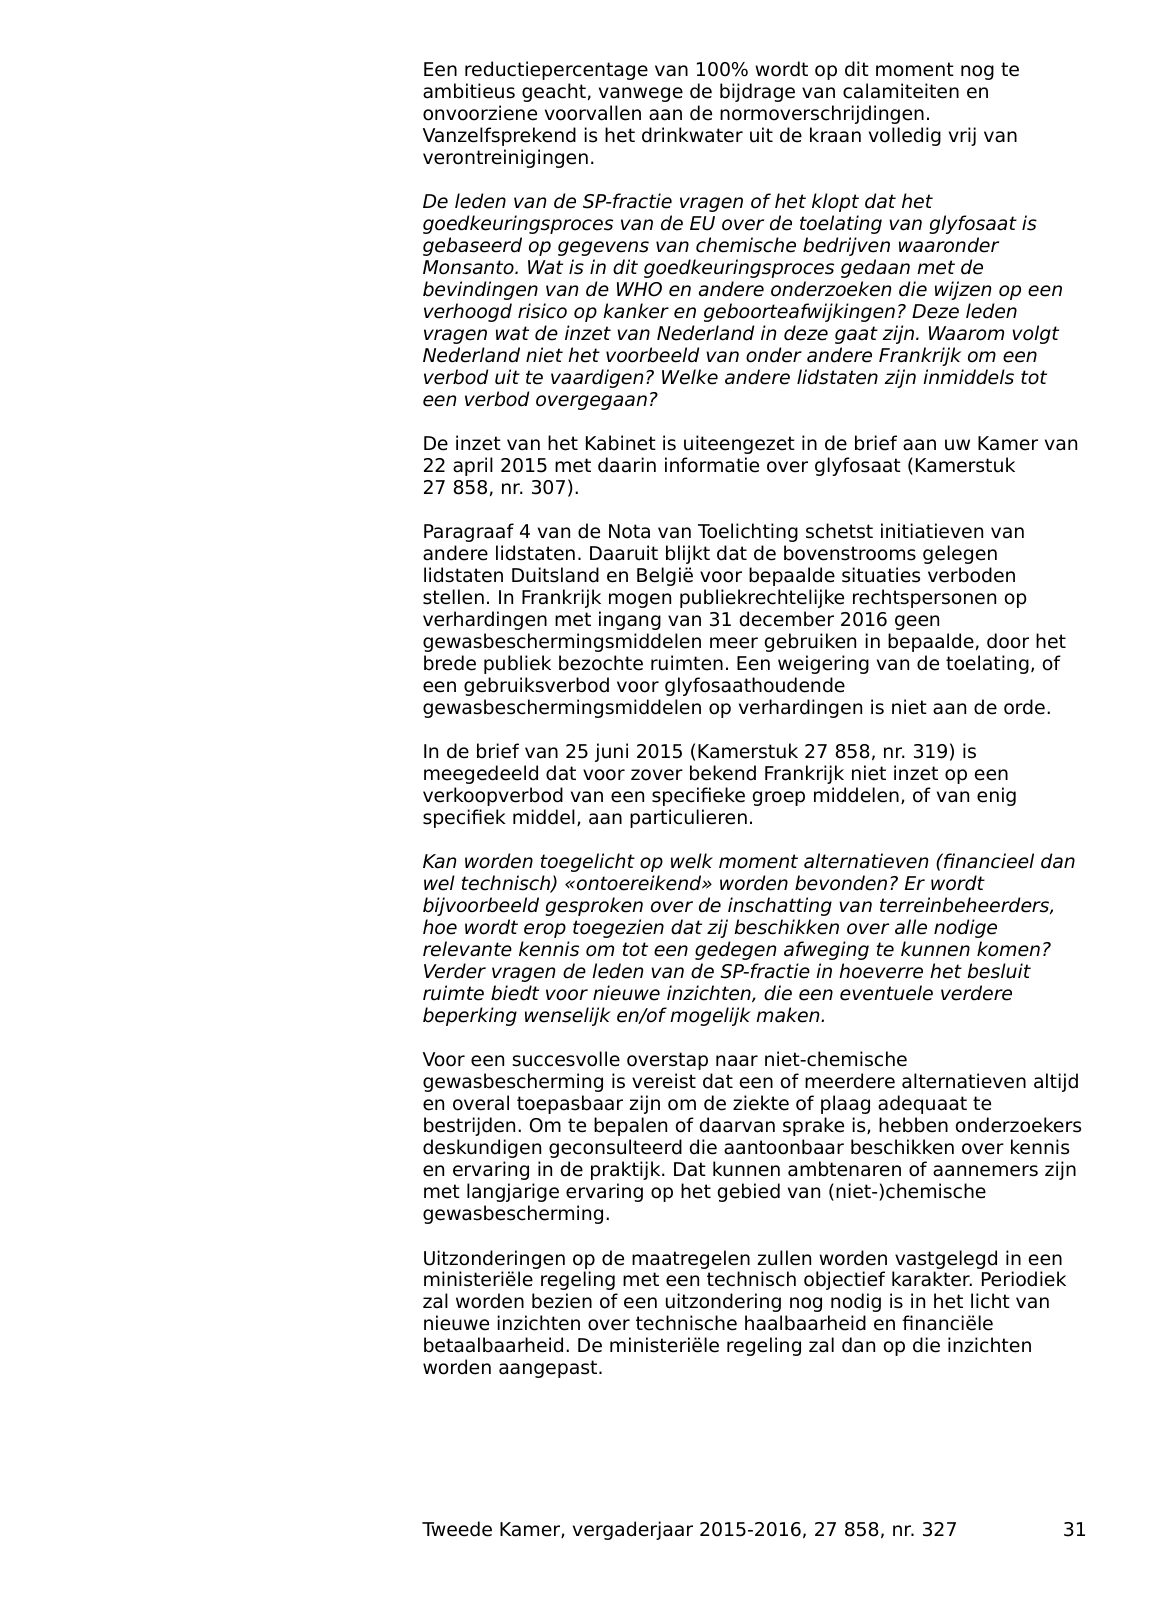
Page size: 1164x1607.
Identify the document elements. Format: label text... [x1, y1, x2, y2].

text Een reductiepercentage van 100% wordt op dit moment nog te ambitieus geacht, vanwege de bijdrage van calamiteiten en onvoorziene voorvallen aan de normoverschrijdingen. Vanzelfsprekend is het drinkwater uit de kraan volledig vrij van verontreinigingen. [422, 59, 1087, 169]
text Voor een succesvolle overstap naar niet-chemische gewasbescherming is vereist dat een of meerdere alternatieven altijd en overal toepasbaar zijn om de ziekte of plaag adequaat te bestrijden. Om te bepalen of daarvan sprake is, hebben onderzoekers deskundigen geconsulteerd die aantoonbaar beschikken over kennis en ervaring in de praktijk. Dat kunnen ambtenaren of aannemers zijn met langjarige ervaring op het gebied van (niet-)chemische gewasbescherming. [422, 1049, 1087, 1225]
text In de brief van 25 juni 2015 (Kamerstuk 27 858, nr. 319) is meegedeeld dat voor zover bekend Frankrijk niet inzet op een verkoopverbod van een specifieke groep middelen, of van enig specifiek middel, aan particulieren. [422, 741, 1087, 829]
text Kan worden toegelicht op welk moment alternatieven (financieel dan wel technisch) «ontoereikend» worden bevonden? Er wordt bijvoorbeeld gesproken over de inschatting van terreinbeheerders, hoe wordt erop toegezien dat zij beschikken over alle nodige relevante kennis om tot een gedegen afweging te kunnen komen? Verder vragen de leden van de SP-fractie in hoeverre het besluit ruimte biedt voor nieuwe inzichten, die een eventuele verdere beperking wenselijk en/of mogelijk maken. [422, 851, 1087, 1027]
text De inzet van het Kabinet is uiteengezet in de brief aan uw Kamer van 22 april 2015 met daarin informatie over glyfosaat (Kamerstuk 27 858, nr. 307). [422, 433, 1087, 499]
text De leden van de SP-fractie vragen of het klopt dat het goedkeuringsproces van de EU over de toelating van glyfosaat is gebaseerd op gegevens van chemische bedrijven waaronder Monsanto. Wat is in dit goedkeuringsproces gedaan met de bevindingen van de WHO en andere onderzoeken die wijzen op een verhoogd risico op kanker en geboorteafwijkingen? Deze leden vragen wat de inzet van Nederland in deze gaat zijn. Waarom volgt Nederland niet het voorbeeld van onder andere Frankrijk om een verbod uit te vaardigen? Welke andere lidstaten zijn inmiddels tot een verbod overgegaan? [422, 191, 1087, 411]
text Paragraaf 4 van de Nota van Toelichting schetst initiatieven van andere lidstaten. Daaruit blijkt dat de bovenstrooms gelegen lidstaten Duitsland en België voor bepaalde situaties verboden stellen. In Frankrijk mogen publiekrechtelijke rechtspersonen op verhardingen met ingang van 31 december 2016 geen gewasbeschermingsmiddelen meer gebruiken in bepaalde, door het brede publiek bezochte ruimten. Een weigering van de toelating, of een gebruiksverbod voor glyfosaathoudende gewasbeschermingsmiddelen op verhardingen is niet aan de orde. [422, 521, 1087, 719]
text Uitzonderingen op de maatregelen zullen worden vastgelegd in een ministeriële regeling met een technisch objectief karakter. Periodiek zal worden bezien of een uitzondering nog nodig is in het licht van nieuwe inzichten over technische haalbaarheid en financiële betaalbaarheid. De ministeriële regeling zal dan op die inzichten worden aangepast. [422, 1247, 1087, 1379]
